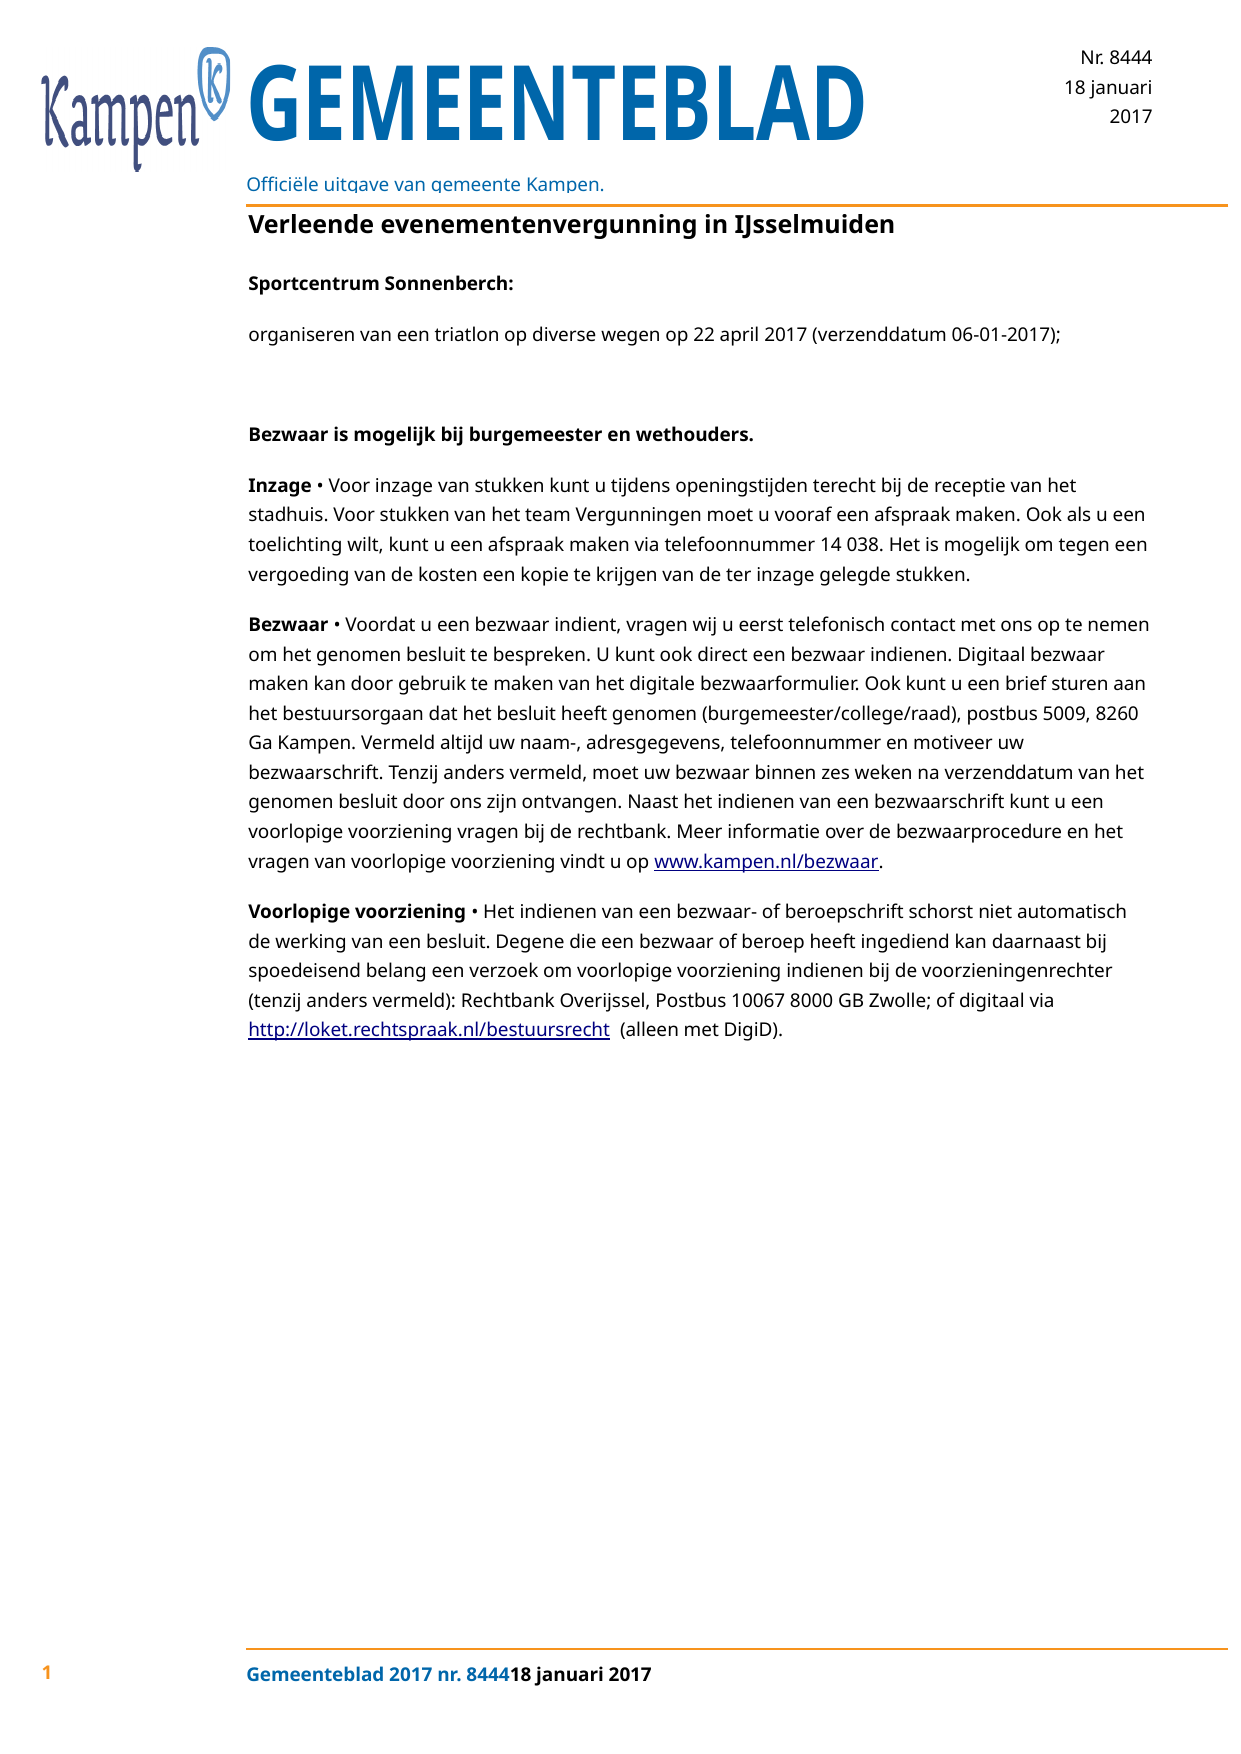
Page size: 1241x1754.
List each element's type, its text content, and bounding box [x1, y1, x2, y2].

text Verleende evenementenvergunning in IJsselmuiden [248, 207, 1152, 241]
text Bezwaar is mogelijk bij burgemeester en wethouders. [248, 422, 1152, 447]
picture [41, 47, 231, 172]
text Inzage • Voor inzage van stukken kunt u tijdens openingstijden terecht bij de receptie van het stadhuis. Voor stukken van het team Vergunningen moet u vooraf een afspraak maken. Ook als u een toelichting wilt, kunt u een afspraak maken via telefoonnummer 14 038. Het is mogelijk om tegen een vergoeding van de kosten een kopie te krijgen van de ter inzage gelegde stukken. [248, 472, 1152, 586]
text Voorlopige voorziening • Het indienen van een bezwaar- of beroepschrift schorst niet automatisch de werking van een besluit. Degene die een bezwaar of beroep heeft ingediend kan daarnaast bij spoedeisend belang een verzoek om voorlopige voorziening indienen bij de voorzieningenrechter (tenzij anders vermeld): Rechtbank Overijssel, Postbus 10067 8000 GB Zwolle; of digitaal via http://loket.rechtspraak.nl/bestuursrecht (alleen met DigiD). [248, 898, 1152, 1042]
text Bezwaar • Voordat u een bezwaar indient, vragen wij u eerst telefonisch contact met ons op te nemen om het genomen besluit te bespreken. U kunt ook direct een bezwaar indienen. Digitaal bezwaar maken kan door gebruik te maken van het digitale bezwaarformulier. Ook kunt u een brief sturen aan het bestuursorgaan dat het besluit heeft genomen (burgemeester/college/raad), postbus 5009, 8260 Ga Kampen. Vermeld altijd uw naam-, adresgegevens, telefoonnummer en motiveer uw bezwaarschrift. Tenzij anders vermeld, moet uw bezwaar binnen zes weken na verzenddatum van het genomen besluit door ons zijn ontvangen. Naast het indienen van een bezwaarschrift kunt u een voorlopige voorziening vragen bij de rechtbank. Meer informatie over de bezwaarprocedure en het vragen van voorlopige voorziening vindt u op www.kampen.nl/bezwaar. [248, 611, 1152, 873]
text Sportcentrum Sonnenberch: [248, 270, 1152, 296]
text organiseren van een triatlon op diverse wegen op 22 april 2017 (verzenddatum 06-01-2017); [248, 321, 1152, 346]
